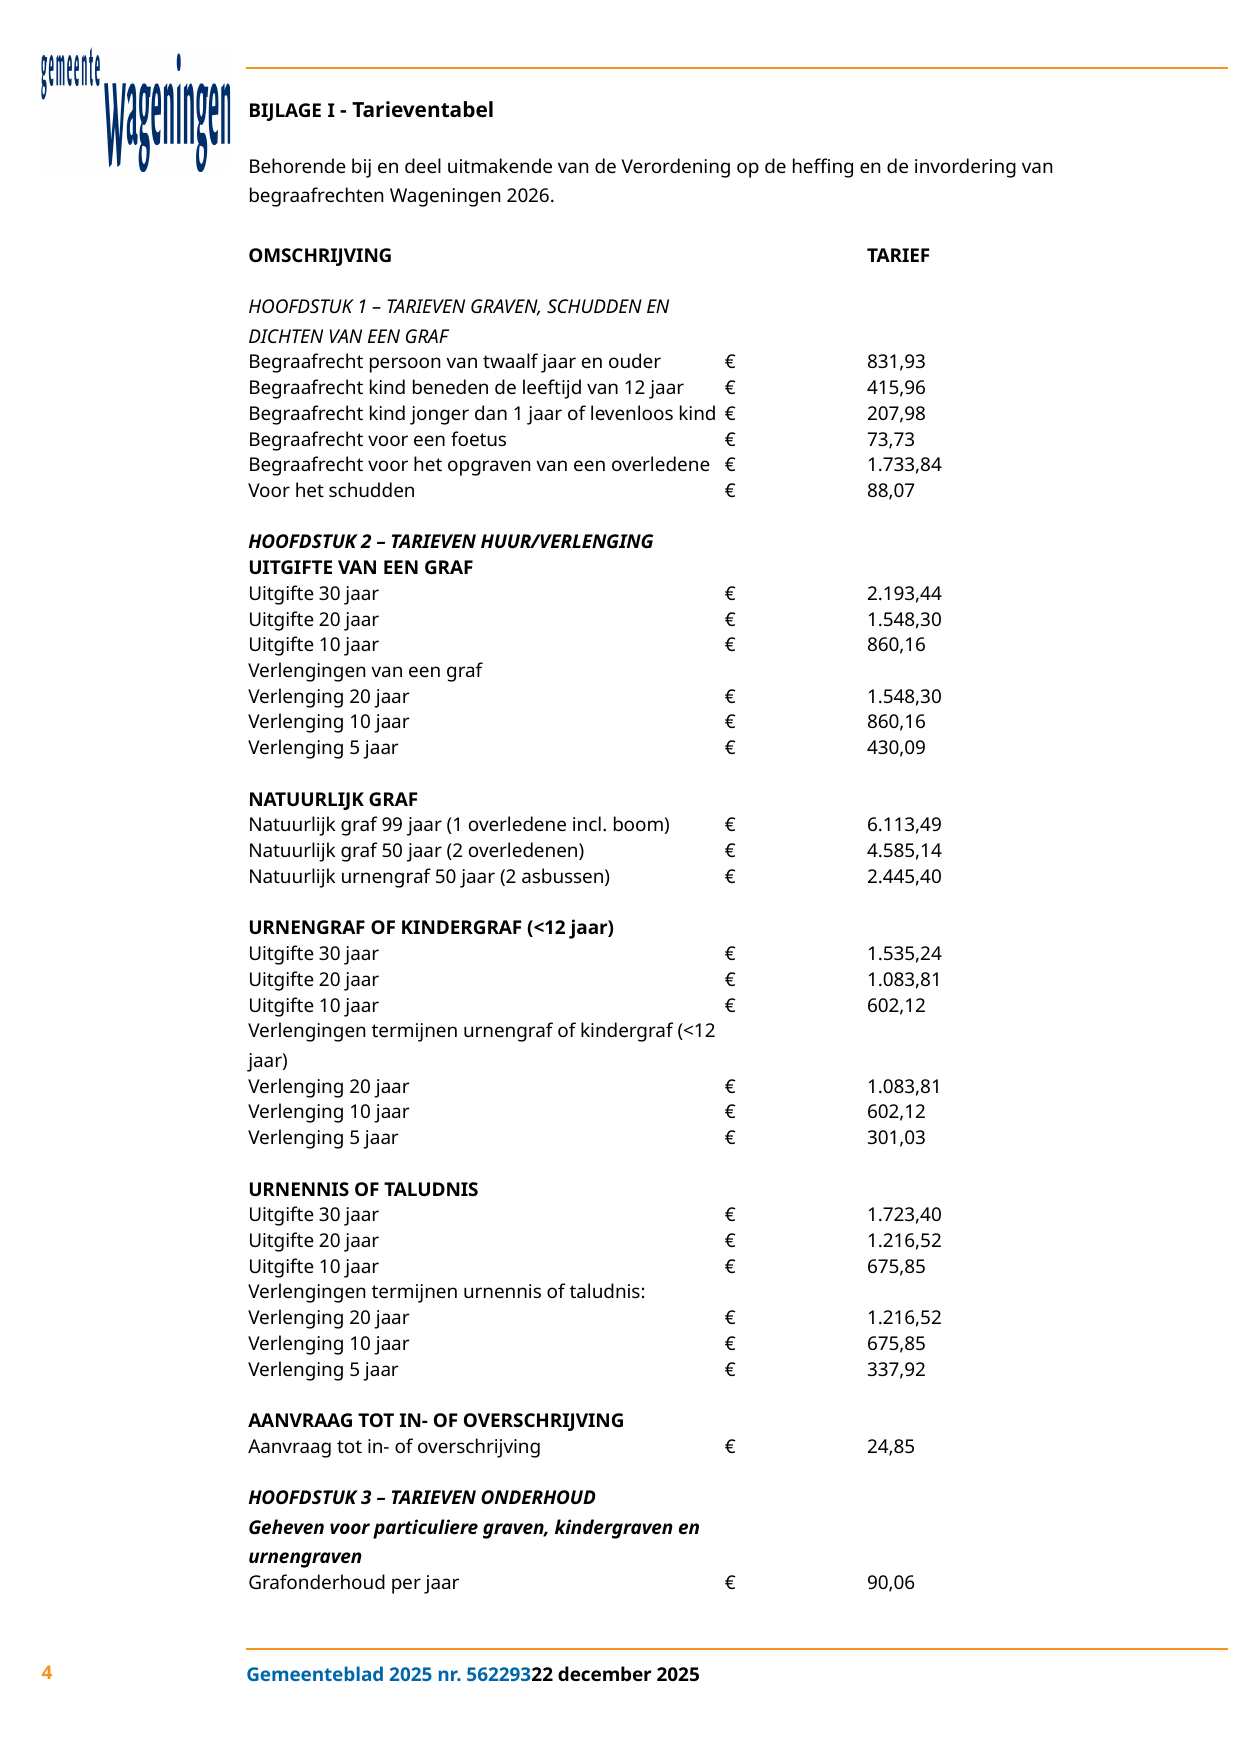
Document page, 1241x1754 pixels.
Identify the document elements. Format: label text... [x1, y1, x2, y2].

table_cell 860,16 [867, 632, 1152, 657]
table_cell HOOFDSTUK 3 – TARIEVEN ONDERHOUD Geheven voor particuliere graven, kindergraven en urnengraven [248, 1485, 724, 1569]
table_cell € [725, 992, 867, 1017]
table_cell Verlenging 10 jaar [248, 1099, 724, 1124]
table_cell € [725, 374, 867, 400]
table_cell [725, 1279, 867, 1304]
table_cell Begraafrecht voor een foetus [248, 426, 724, 451]
table_cell [725, 268, 867, 293]
table_cell Aanvraag tot in- of overschrijving [248, 1433, 724, 1459]
table_cell [725, 1382, 867, 1407]
table_cell [725, 786, 867, 812]
table_cell 1.083,81 [867, 966, 1152, 992]
table_cell Natuurlijk graf 50 jaar (2 overledenen) [248, 838, 724, 863]
table_cell Verlenging 20 jaar [248, 683, 724, 709]
table_cell € [725, 966, 867, 992]
table_cell [867, 503, 1152, 529]
table_cell [725, 529, 867, 554]
table_cell 1.733,84 [867, 451, 1152, 477]
table_cell [725, 1407, 867, 1433]
table_cell € [725, 1304, 867, 1330]
table_cell [248, 1382, 724, 1407]
table_cell [867, 657, 1152, 683]
table_cell [725, 657, 867, 683]
table_cell [725, 915, 867, 940]
table_cell Uitgifte 10 jaar [248, 632, 724, 657]
table_cell Uitgifte 30 jaar [248, 580, 724, 606]
text Behorende bij en deel uitmakende van de Verordening op de heffing en de invordering van begraafrechten Wageningen 2026. [248, 153, 1152, 208]
table_cell NATUURLIJK GRAF [248, 786, 724, 812]
table_cell 602,12 [867, 992, 1152, 1017]
table_cell Verlenging 5 jaar [248, 1356, 724, 1382]
table_cell € [725, 632, 867, 657]
table_cell € [725, 426, 867, 451]
table_cell € [725, 1569, 867, 1595]
table_cell € [725, 1356, 867, 1382]
table_cell 73,73 [867, 426, 1152, 451]
table_cell [725, 1176, 867, 1201]
table_cell [867, 268, 1152, 293]
table_cell 90,06 [867, 1569, 1152, 1595]
table_cell 24,85 [867, 1433, 1152, 1459]
table_cell € [725, 1433, 867, 1459]
table_cell 602,12 [867, 1099, 1152, 1124]
table_cell Begraafrecht kind beneden de leeftijd van 12 jaar [248, 374, 724, 400]
table_cell Uitgifte 20 jaar [248, 606, 724, 632]
table_cell [725, 1018, 867, 1073]
table_cell 2.445,40 [867, 863, 1152, 889]
table_cell [867, 1459, 1152, 1484]
table_cell 1.083,81 [867, 1073, 1152, 1098]
table_cell URNENNIS OF TALUDNIS [248, 1176, 724, 1201]
table_cell [867, 889, 1152, 914]
table_cell 1.535,24 [867, 940, 1152, 966]
table_cell Uitgifte 10 jaar [248, 1253, 724, 1279]
table_cell 4.585,14 [867, 838, 1152, 863]
table_cell HOOFDSTUK 1 – TARIEVEN GRAVEN, SCHUDDEN EN DICHTEN VAN EEN GRAF [248, 293, 724, 348]
table_cell € [725, 1253, 867, 1279]
table_cell [725, 293, 867, 348]
table_cell 301,03 [867, 1124, 1152, 1150]
table_cell Begraafrecht kind jonger dan 1 jaar of levenloos kind [248, 400, 724, 426]
table_cell Natuurlijk graf 99 jaar (1 overledene incl. boom) [248, 812, 724, 837]
table_cell Verlenging 10 jaar [248, 709, 724, 734]
table_cell Verlenging 5 jaar [248, 735, 724, 760]
table_cell 6.113,49 [867, 812, 1152, 837]
table_cell Voor het schudden [248, 477, 724, 503]
table_cell [725, 760, 867, 786]
table_cell 675,85 [867, 1330, 1152, 1356]
table_cell HOOFDSTUK 2 – TARIEVEN HUUR/VERLENGING [248, 529, 724, 554]
table_cell Verlenging 10 jaar [248, 1330, 724, 1356]
table_cell 337,92 [867, 1356, 1152, 1382]
table_cell Natuurlijk urnengraf 50 jaar (2 asbussen) [248, 863, 724, 889]
table_cell 415,96 [867, 374, 1152, 400]
table_cell [867, 1279, 1152, 1304]
table_cell 2.193,44 [867, 580, 1152, 606]
table_cell € [725, 1099, 867, 1124]
table_cell [867, 1176, 1152, 1201]
table_cell 1.723,40 [867, 1201, 1152, 1227]
table_cell [248, 268, 724, 293]
table_cell AANVRAAG TOT IN- OF OVERSCHRIJVING [248, 1407, 724, 1433]
table_cell Begraafrecht voor het opgraven van een overledene [248, 451, 724, 477]
table_header TARIEF [867, 242, 1152, 267]
table_cell [867, 1485, 1152, 1569]
table_cell URNENGRAF OF KINDERGRAF (<12 jaar) [248, 915, 724, 940]
table_cell € [725, 1227, 867, 1253]
table_cell 860,16 [867, 709, 1152, 734]
table_cell Verlengingen termijnen urnennis of taludnis: [248, 1279, 724, 1304]
table_cell Uitgifte 30 jaar [248, 940, 724, 966]
table_header OMSCHRIJVING [248, 242, 724, 267]
table_cell [725, 1485, 867, 1569]
table_cell [725, 554, 867, 580]
table_cell € [725, 812, 867, 837]
table_cell [867, 293, 1152, 348]
table_cell [725, 503, 867, 529]
table_cell [867, 1150, 1152, 1176]
table_cell [725, 889, 867, 914]
table_cell Uitgifte 20 jaar [248, 1227, 724, 1253]
table_cell [867, 915, 1152, 940]
table_cell € [725, 349, 867, 374]
table_cell € [725, 735, 867, 760]
table_cell [248, 503, 724, 529]
table_cell € [725, 709, 867, 734]
table_cell € [725, 1124, 867, 1150]
table_cell Verlenging 20 jaar [248, 1073, 724, 1098]
table_cell UITGIFTE VAN EEN GRAF [248, 554, 724, 580]
table_cell € [725, 1201, 867, 1227]
table_cell € [725, 400, 867, 426]
table_cell 831,93 [867, 349, 1152, 374]
table_cell € [725, 451, 867, 477]
table_cell 207,98 [867, 400, 1152, 426]
table_cell 1.216,52 [867, 1227, 1152, 1253]
table_cell € [725, 477, 867, 503]
table_cell [725, 1459, 867, 1484]
table_cell Uitgifte 30 jaar [248, 1201, 724, 1227]
table_cell € [725, 838, 867, 863]
table_cell [867, 1407, 1152, 1433]
table_cell 88,07 [867, 477, 1152, 503]
table_cell [248, 1150, 724, 1176]
table_cell € [725, 1330, 867, 1356]
table_cell [248, 1459, 724, 1484]
table_cell Uitgifte 10 jaar [248, 992, 724, 1017]
table_cell 1.548,30 [867, 606, 1152, 632]
table_cell € [725, 606, 867, 632]
table_header [725, 242, 867, 267]
table_cell € [725, 940, 867, 966]
table_cell [867, 1382, 1152, 1407]
table_cell 675,85 [867, 1253, 1152, 1279]
table_cell Verlenging 20 jaar [248, 1304, 724, 1330]
table_cell Verlengingen van een graf [248, 657, 724, 683]
table_cell 430,09 [867, 735, 1152, 760]
text BIJLAGE I - Tarieventabel [248, 95, 1152, 123]
table_cell 1.548,30 [867, 683, 1152, 709]
table_cell [867, 786, 1152, 812]
table_cell 1.216,52 [867, 1304, 1152, 1330]
table_cell Verlenging 5 jaar [248, 1124, 724, 1150]
table_cell Grafonderhoud per jaar [248, 1569, 724, 1595]
table_cell [867, 529, 1152, 554]
table_cell € [725, 580, 867, 606]
table_cell [867, 554, 1152, 580]
table_cell € [725, 863, 867, 889]
table_cell [725, 1150, 867, 1176]
table_cell [867, 760, 1152, 786]
table_cell Begraafrecht persoon van twaalf jaar en ouder [248, 349, 724, 374]
table_cell € [725, 1073, 867, 1098]
table_cell € [725, 683, 867, 709]
table_cell Uitgifte 20 jaar [248, 966, 724, 992]
picture [41, 47, 231, 172]
table_cell [867, 1018, 1152, 1073]
table_cell Verlengingen termijnen urnengraf of kindergraf (<12 jaar) [248, 1018, 724, 1073]
table_cell [248, 760, 724, 786]
table_cell [248, 889, 724, 914]
